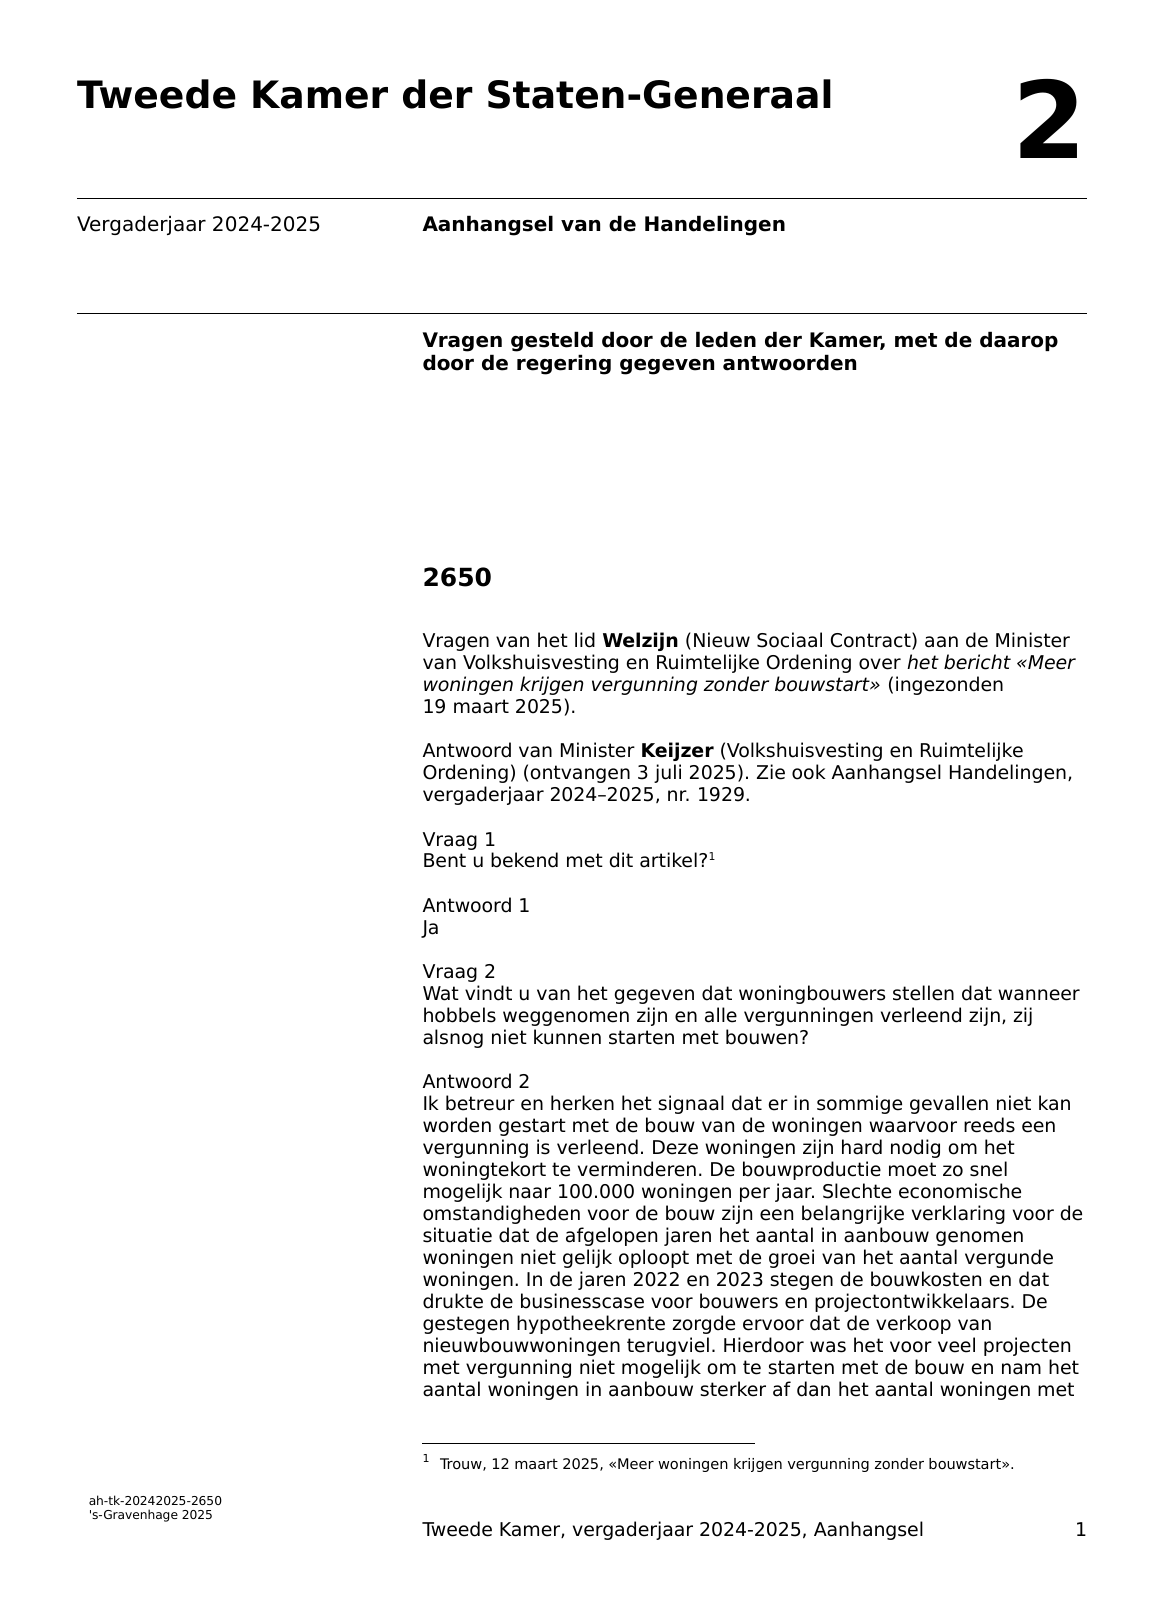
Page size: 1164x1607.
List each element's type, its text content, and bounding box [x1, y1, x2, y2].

text Bent u bekend met dit artikel? [422, 850, 1087, 872]
table_cell Aanhangsel van de Handelingen [422, 199, 1087, 313]
text Vraag 1 [422, 828, 1087, 850]
table_cell Vergaderjaar 2024-2025 [77, 199, 422, 313]
text Antwoord 1 [422, 894, 1087, 917]
table_header Tweede Kamer der Staten-Generaal [77, 59, 886, 198]
text Ja [422, 917, 1087, 938]
text Vragen van het lid Welzijn (Nieuw Sociaal Contract) aan de Minister van Volkshuisvesting en Ruimtelijke Ordening over het bericht «Meer woningen krijgen vergunning zonder bouwstart» (ingezonden 19 maart 2025). [422, 630, 1087, 718]
text Wat vindt u van het gegeven dat woningbouwers stellen dat wanneer hobbels weggenomen zijn en alle vergunningen verleend zijn, zij alsnog niet kunnen starten met bouwen? [422, 983, 1087, 1049]
table_cell [77, 314, 422, 375]
text 's-Gravenhage 2025 [88, 1508, 323, 1522]
text 2650 [422, 563, 1087, 592]
text Trouw, 12 maart 2025, «Meer woningen krijgen vergunning zonder bouwstart». [422, 1452, 1087, 1474]
text Antwoord 2 [422, 1071, 1087, 1093]
text Vraag 2 [422, 961, 1087, 983]
table_cell Vragen gesteld door de leden der Kamer, met de daarop door de regering gegeven antwoorden [422, 314, 1087, 375]
text ah-tk-20242025-2650 [88, 1494, 323, 1508]
table_header 2 [886, 59, 1087, 198]
text Ik betreur en herken het signaal dat er in sommige gevallen niet kan worden gestart met de bouw van de woningen waarvoor reeds een vergunning is verleend. Deze woningen zijn hard nodig om het woningtekort te verminderen. De bouwproductie moet zo snel mogelijk naar 100.000 woningen per jaar. Slechte economische omstandigheden voor de bouw zijn een belangrijke verklaring voor de situatie dat de afgelopen jaren het aantal in aanbouw genomen woningen niet gelijk oploopt met de groei van het aantal vergunde woningen. In de jaren 2022 en 2023 stegen de bouwkosten en dat drukte de businesscase voor bouwers en projectontwikkelaars. De gestegen hypotheekrente zorgde ervoor dat de verkoop van nieuwbouwwoningen terugviel. Hierdoor was het voor veel projecten met vergunning niet mogelijk om te starten met de bouw en nam het aantal woningen in aanbouw sterker af dan het aantal woningen met [422, 1093, 1087, 1401]
text Antwoord van Minister Keijzer (Volkshuisvesting en Ruimtelijke Ordening) (ontvangen 3 juli 2025). Zie ook Aanhangsel Handelingen, vergaderjaar 2024–2025, nr. 1929. [422, 740, 1087, 806]
